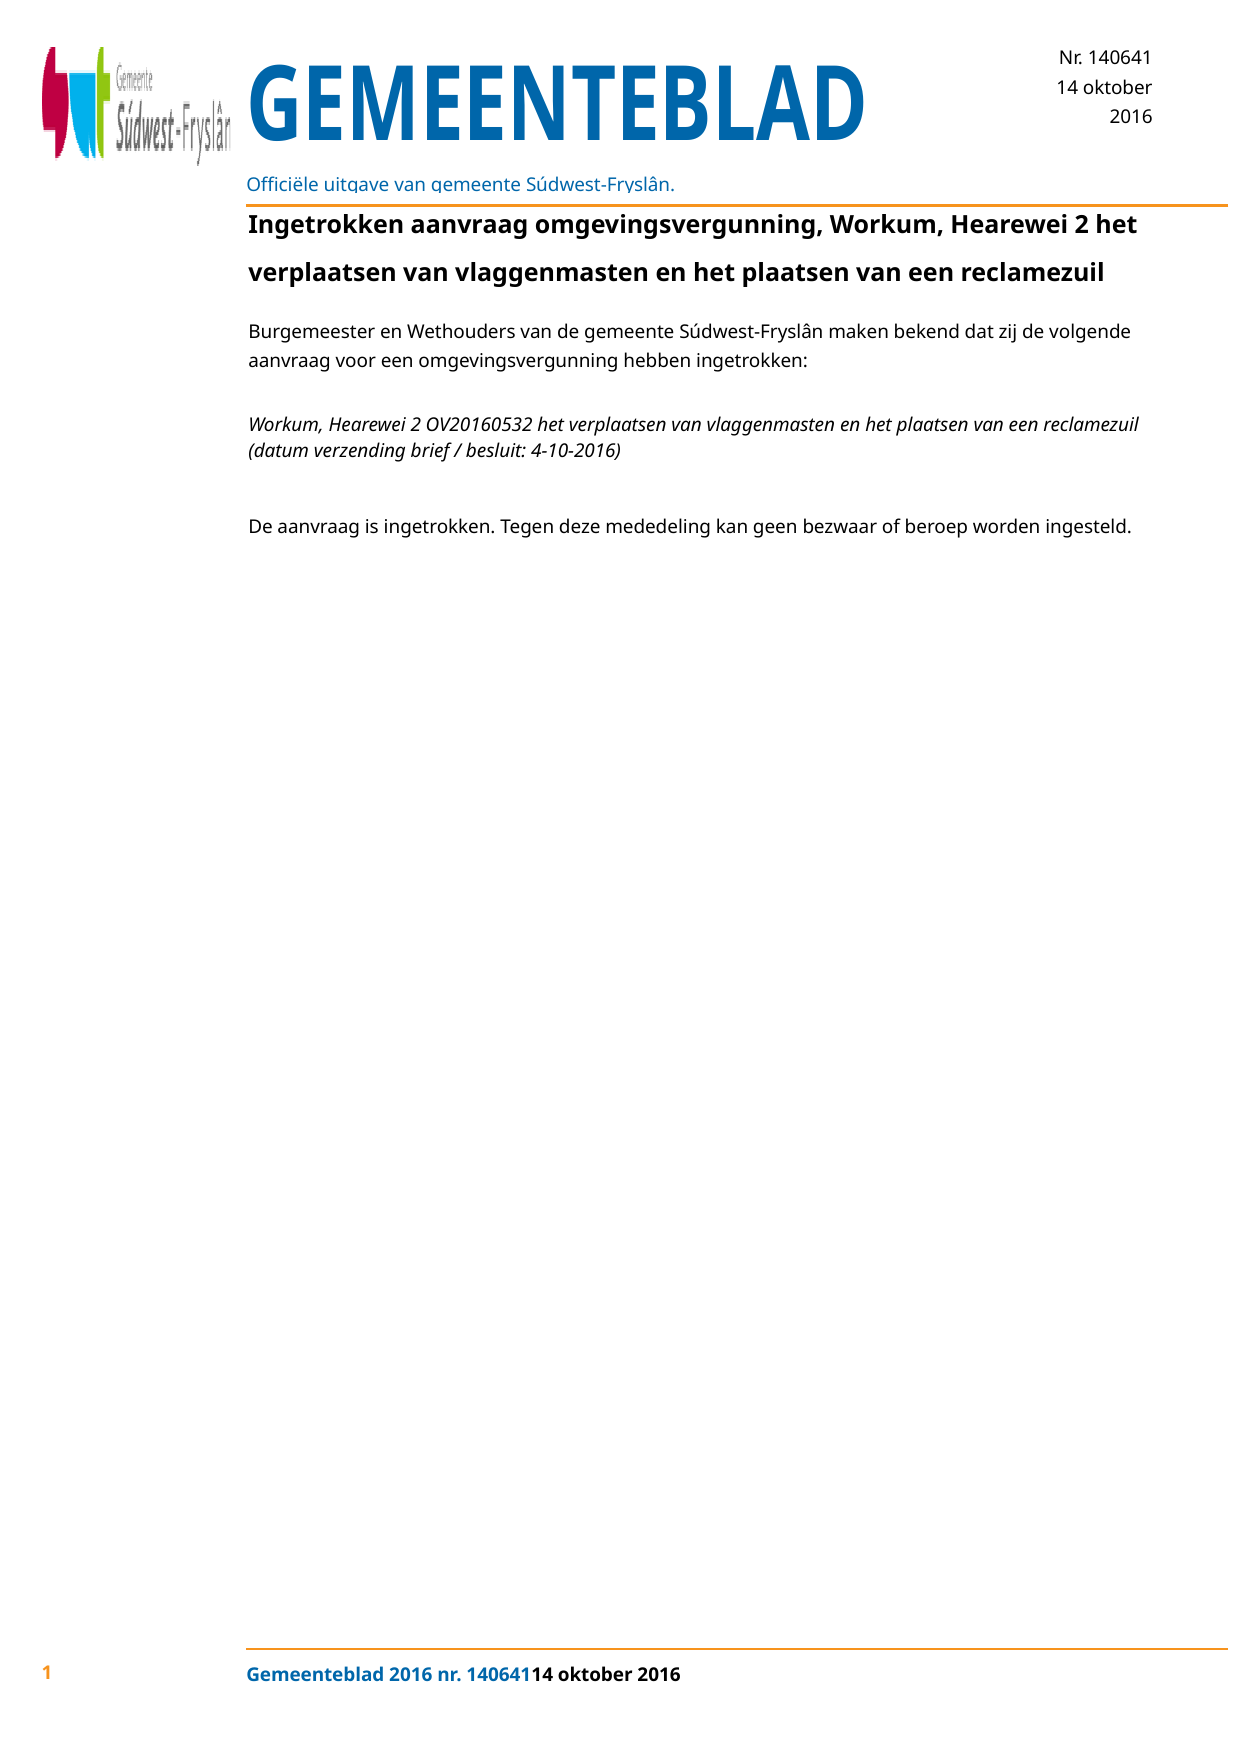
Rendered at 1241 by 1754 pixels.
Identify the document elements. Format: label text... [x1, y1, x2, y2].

text Burgemeester en Wethouders van de gemeente Súdwest-Fryslân maken bekend dat zij de volgende aanvraag voor een omgevingsvergunning hebben ingetrokken: [248, 318, 1152, 373]
text Ingetrokken aanvraag omgevingsvergunning, Workum, Hearewei 2 het verplaatsen van vlaggenmasten en het plaatsen van een reclamezuil [248, 207, 1152, 288]
text Workum, Hearewei 2 OV20160532 het verplaatsen van vlaggenmasten en het plaatsen van een reclamezuil (datum verzending brief / besluit: 4-10-2016) [248, 411, 1152, 463]
picture [41, 47, 231, 172]
text De aanvraag is ingetrokken. Tegen deze mededeling kan geen bezwaar of beroep worden ingesteld. [248, 513, 1152, 539]
